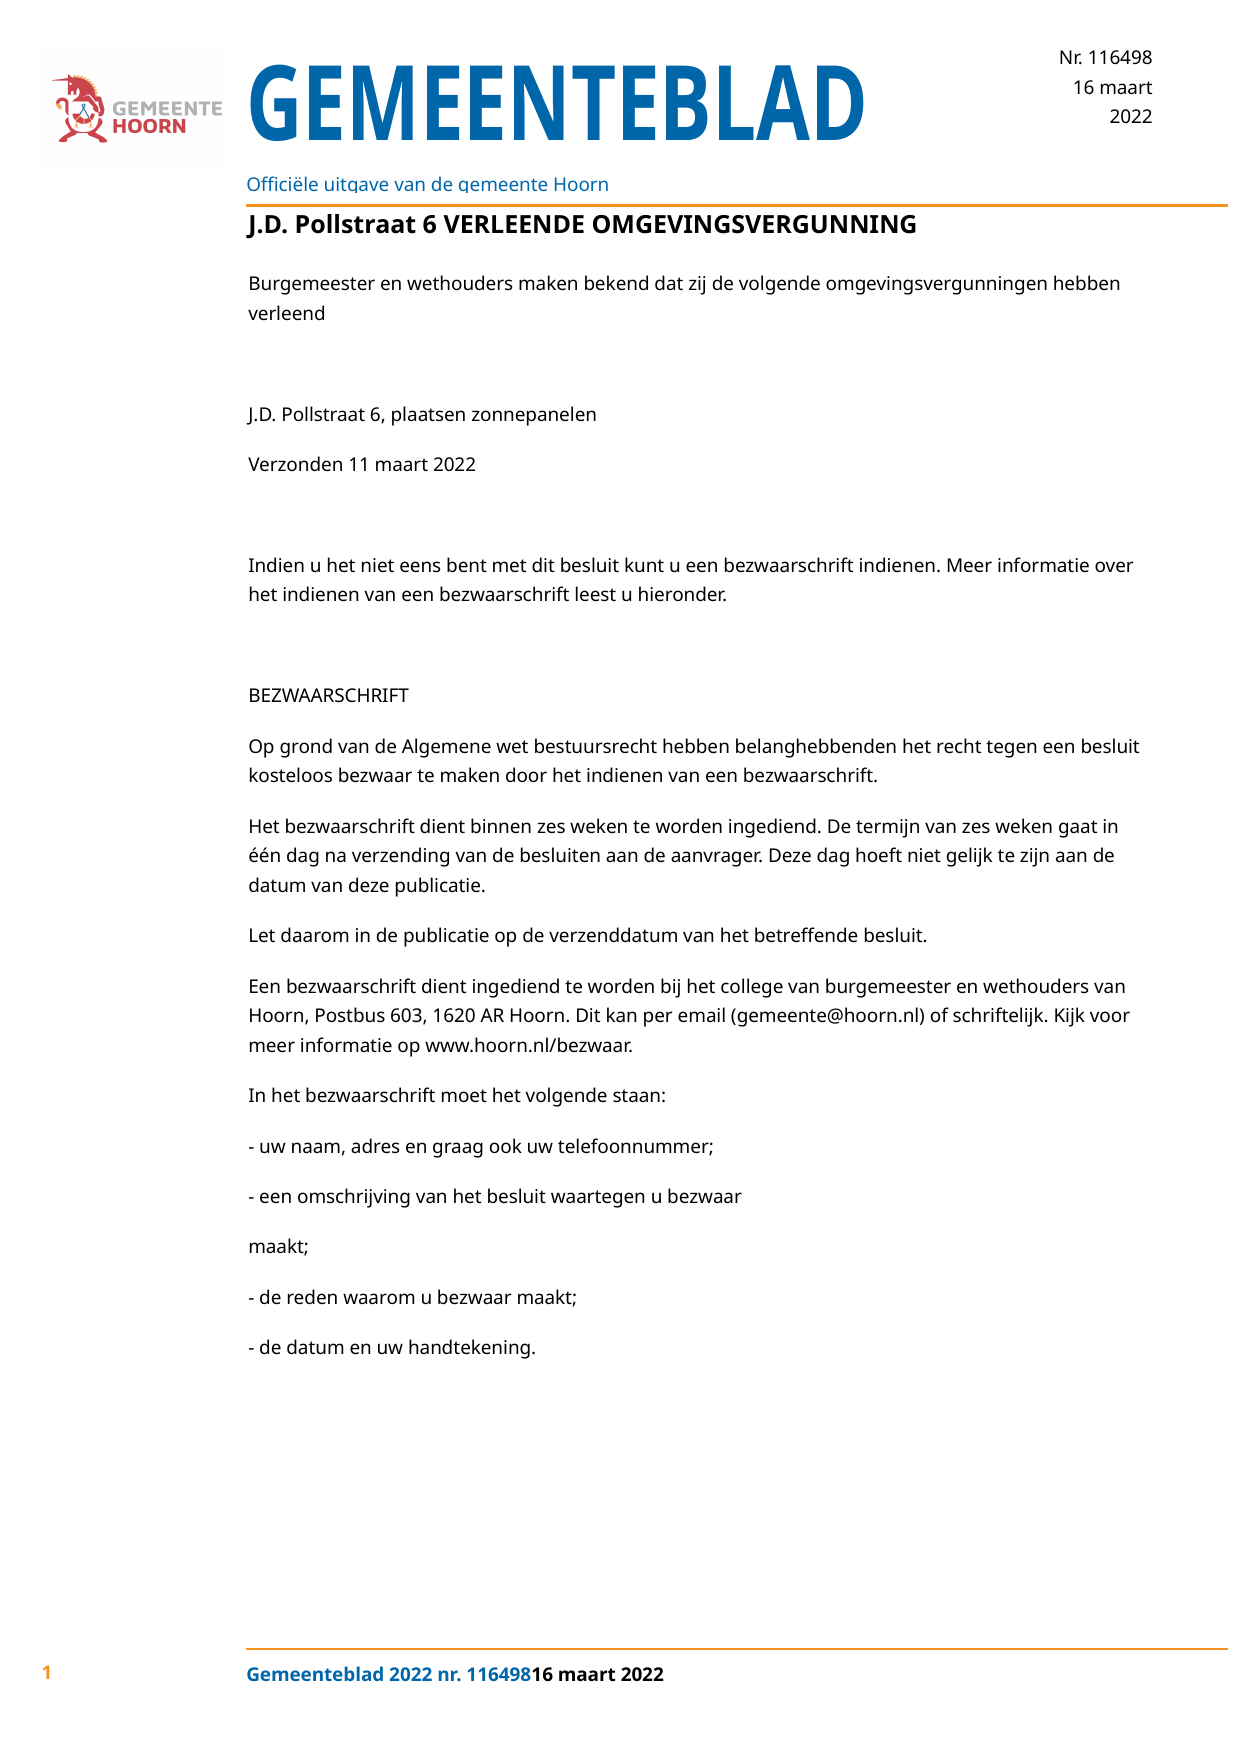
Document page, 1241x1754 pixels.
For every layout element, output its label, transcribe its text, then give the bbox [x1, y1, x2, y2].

text Het bezwaarschrift dient binnen zes weken te worden ingediend. De termijn van zes weken gaat in één dag na verzending van de besluiten aan de aanvrager. Deze dag hoeft niet gelijk te zijn aan de datum van deze publicatie. [248, 813, 1152, 898]
text - de datum en uw handtekening. [248, 1334, 1152, 1360]
text Indien u het niet eens bent met dit besluit kunt u een bezwaarschrift indienen. Meer informatie over het indienen van een bezwaarschrift leest u hieronder. [248, 552, 1152, 607]
text Let daarom in de publicatie op de verzenddatum van het betreffende besluit. [248, 922, 1152, 948]
text Op grond van de Algemene wet bestuursrecht hebben belanghebbenden het recht tegen een besluit kosteloos bezwaar te maken door het indienen van een bezwaarschrift. [248, 733, 1152, 788]
picture [41, 47, 231, 172]
text J.D. Pollstraat 6 VERLEENDE OMGEVINGSVERGUNNING [248, 207, 1152, 241]
text J.D. Pollstraat 6, plaatsen zonnepanelen [248, 401, 1152, 426]
text Burgemeester en wethouders maken bekend dat zij de volgende omgevingsvergunningen hebben verleend [248, 270, 1152, 326]
text - een omschrijving van het besluit waartegen u bezwaar [248, 1183, 1152, 1209]
text Een bezwaarschrift dient ingediend te worden bij het college van burgemeester en wethouders van Hoorn, Postbus 603, 1620 AR Hoorn. Dit kan per email (gemeente@hoorn.nl) of schriftelijk. Kijk voor meer informatie op www.hoorn.nl/bezwaar. [248, 973, 1152, 1058]
text maakt; [248, 1234, 1152, 1259]
text - uw naam, adres en graag ook uw telefoonnummer; [248, 1133, 1152, 1158]
text In het bezwaarschrift moet het volgende staan: [248, 1082, 1152, 1108]
text - de reden waarom u bezwaar maakt; [248, 1284, 1152, 1310]
text Verzonden 11 maart 2022 [248, 451, 1152, 477]
text BEZWAARSCHRIFT [248, 682, 1152, 708]
